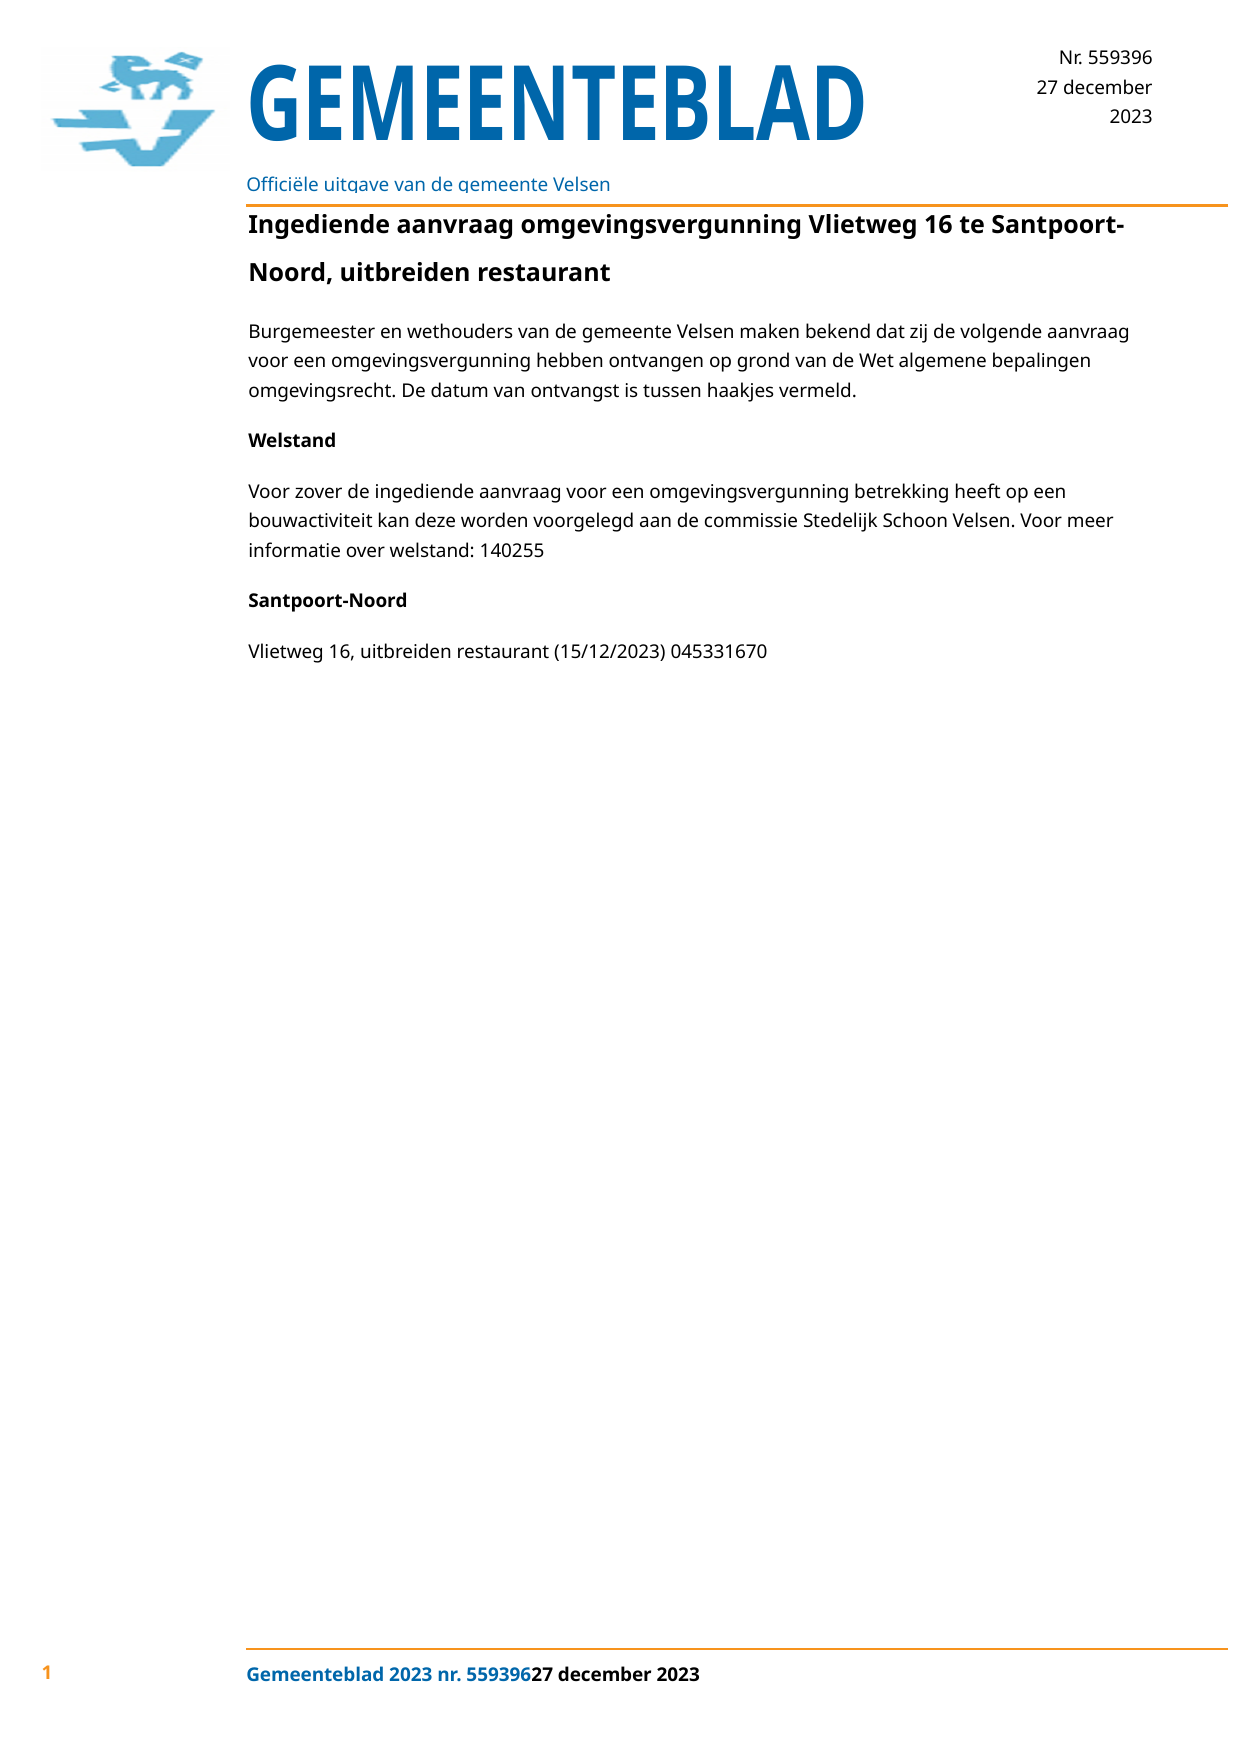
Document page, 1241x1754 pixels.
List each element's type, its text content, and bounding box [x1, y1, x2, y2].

text Welstand [248, 427, 1152, 453]
text Vlietweg 16, uitbreiden restaurant (15/12/2023) 045331670 [248, 638, 1152, 664]
text Ingediende aanvraag omgevingsvergunning Vlietweg 16 te Santpoort-Noord, uitbreiden restaurant [248, 207, 1152, 288]
text Burgemeester en wethouders van de gemeente Velsen maken bekend dat zij de volgende aanvraag voor een omgevingsvergunning hebben ontvangen op grond van de Wet algemene bepalingen omgevingsrecht. De datum van ontvangst is tussen haakjes vermeld. [248, 318, 1152, 403]
picture [41, 47, 231, 172]
text Voor zover de ingediende aanvraag voor een omgevingsvergunning betrekking heeft op een bouwactiviteit kan deze worden voorgelegd aan de commissie Stedelijk Schoon Velsen. Voor meer informatie over welstand: 140255 [248, 478, 1152, 563]
text Santpoort-Noord [248, 587, 1152, 613]
